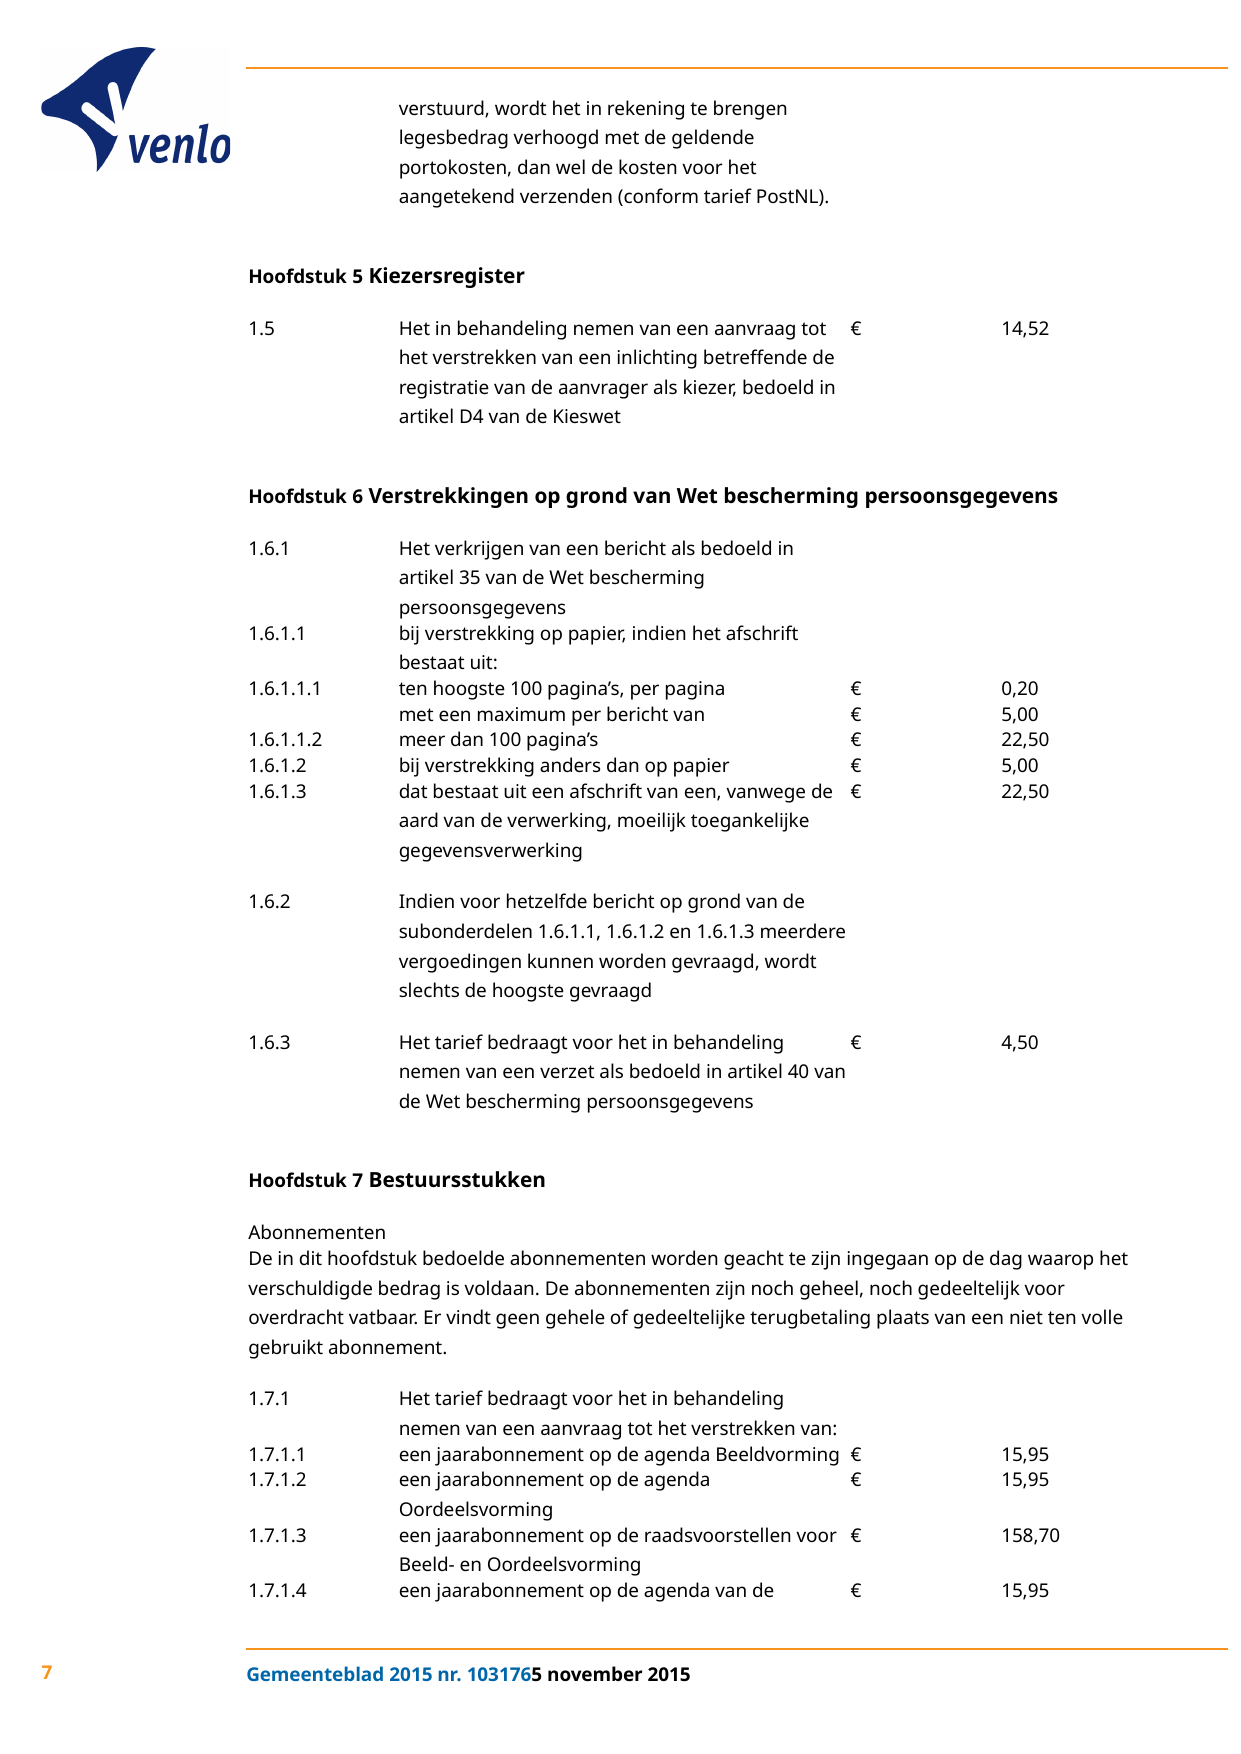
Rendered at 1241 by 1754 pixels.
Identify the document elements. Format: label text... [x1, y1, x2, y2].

table_cell 1.6.1.1 [248, 620, 398, 675]
table_cell € [850, 1029, 1001, 1114]
table_cell 0,20 [1001, 675, 1152, 701]
table_cell [850, 620, 1001, 675]
table_cell [1001, 863, 1152, 889]
table_cell € [850, 675, 1001, 701]
table_cell [850, 863, 1001, 889]
table_cell 15,95 [1001, 1441, 1152, 1466]
table_cell bij verstrekking anders dan op papier [399, 753, 850, 778]
table_cell 1.6.3 [248, 1029, 398, 1114]
table_cell 1.7.1.4 [248, 1577, 398, 1603]
table_cell 1.6.2 [248, 889, 398, 1003]
table_cell € [850, 1441, 1001, 1466]
table_cell 1.7.1.1 [248, 1441, 398, 1466]
picture [41, 47, 231, 172]
table_cell De in dit hoofdstuk bedoelde abonnementen worden geacht te zijn ingegaan op de dag waarop het verschuldigde bedrag is voldaan. De abonnementen zijn noch geheel, noch gedeeltelijk voor overdracht vatbaar. Er vindt geen gehele of gedeeltelijke terugbetaling plaats van een niet ten volle gebruikt abonnement. [248, 1245, 1152, 1360]
table_header [850, 535, 1001, 620]
table_cell meer dan 100 pagina’s [399, 727, 850, 752]
table_header Abonnementen [248, 1220, 850, 1245]
table_cell € [850, 778, 1001, 863]
table_header 14,52 [1001, 315, 1152, 429]
table_cell € [850, 701, 1001, 727]
table_cell een jaarabonnement op de agenda Beeldvorming [399, 1441, 850, 1466]
table_header 1.5 [248, 315, 398, 429]
table_cell [1001, 1360, 1152, 1385]
table_cell [850, 889, 1001, 1003]
table_cell 1.6.1.2 [248, 753, 398, 778]
table_cell met een maximum per bericht van [399, 701, 850, 727]
table_cell 1.7.1.2 [248, 1466, 398, 1522]
table_cell bij verstrekking op papier, indien het afschrift bestaat uit: [399, 620, 850, 675]
table_cell een jaarabonnement op de agenda van de [399, 1577, 850, 1603]
text Hoofdstuk 6 Verstrekkingen op grond van Wet bescherming persoonsgegevens [248, 481, 1152, 509]
table_cell 5,00 [1001, 701, 1152, 727]
table_cell Indien voor hetzelfde bericht op grond van de subonderdelen 1.6.1.1, 1.6.1.2 en 1.6.1.3 meerdere vergoedingen kunnen worden gevraagd, wordt slechts de hoogste gevraagd [399, 889, 850, 1003]
table_cell 1.6.1.3 [248, 778, 398, 863]
table_cell 15,95 [1001, 1577, 1152, 1603]
table_cell [850, 1003, 1001, 1029]
table_cell [248, 701, 398, 727]
table_cell € [850, 1466, 1001, 1522]
table_cell [248, 1360, 398, 1385]
table_header [1001, 1220, 1152, 1245]
table_cell 1.7.1 [248, 1385, 398, 1441]
table_header [248, 95, 398, 209]
table_header Het verkrijgen van een bericht als bedoeld in artikel 35 van de Wet bescherming persoonsgegevens [399, 535, 850, 620]
table_header [850, 95, 1001, 209]
table_cell 22,50 [1001, 727, 1152, 752]
table_cell [399, 863, 850, 889]
table_cell Het tarief bedraagt voor het in behandeling nemen van een aanvraag tot het verstrekken van: [399, 1385, 850, 1441]
table_cell Het tarief bedraagt voor het in behandeling nemen van een verzet als bedoeld in artikel 40 van de Wet bescherming persoonsgegevens [399, 1029, 850, 1114]
table_cell € [850, 1522, 1001, 1577]
table_cell 15,95 [1001, 1466, 1152, 1522]
table_cell [1001, 1385, 1152, 1441]
table_header Het in behandeling nemen van een aanvraag tot het verstrekken van een inlichting betreffende de registratie van de aanvrager als kiezer, bedoeld in artikel D4 van de Kieswet [399, 315, 850, 429]
table_header [850, 1220, 1001, 1245]
table_cell [248, 1003, 398, 1029]
table_cell € [850, 753, 1001, 778]
table_cell een jaarabonnement op de raadsvoorstellen voor Beeld- en Oordeelsvorming [399, 1522, 850, 1577]
table_cell [850, 1360, 1001, 1385]
table_cell [399, 1003, 850, 1029]
table_cell ten hoogste 100 pagina’s, per pagina [399, 675, 850, 701]
text Hoofdstuk 5 Kiezersregister [248, 261, 1152, 289]
table_cell € [850, 727, 1001, 752]
table_cell [1001, 620, 1152, 675]
table_header verstuurd, wordt het in rekening te brengen legesbedrag verhoogd met de geldende portokosten, dan wel de kosten voor het aangetekend verzenden (conform tarief PostNL). [399, 95, 850, 209]
table_cell 158,70 [1001, 1522, 1152, 1577]
table_cell [1001, 1003, 1152, 1029]
table_header [1001, 95, 1152, 209]
table_cell [399, 1360, 850, 1385]
table_cell 22,50 [1001, 778, 1152, 863]
table_cell 4,50 [1001, 1029, 1152, 1114]
table_cell [850, 1385, 1001, 1441]
table_cell 1.6.1.1.2 [248, 727, 398, 752]
text Hoofdstuk 7 Bestuursstukken [248, 1165, 1152, 1194]
table_cell [248, 863, 398, 889]
table_cell een jaarabonnement op de agenda Oordeelsvorming [399, 1466, 850, 1522]
table_cell 1.7.1.3 [248, 1522, 398, 1577]
table_cell 5,00 [1001, 753, 1152, 778]
table_header 1.6.1 [248, 535, 398, 620]
table_cell 1.6.1.1.1 [248, 675, 398, 701]
table_header [1001, 535, 1152, 620]
table_cell dat bestaat uit een afschrift van een, vanwege de aard van de verwerking, moeilijk toegankelijke gegevensverwerking [399, 778, 850, 863]
table_cell [1001, 889, 1152, 1003]
table_header € [850, 315, 1001, 429]
table_cell € [850, 1577, 1001, 1603]
